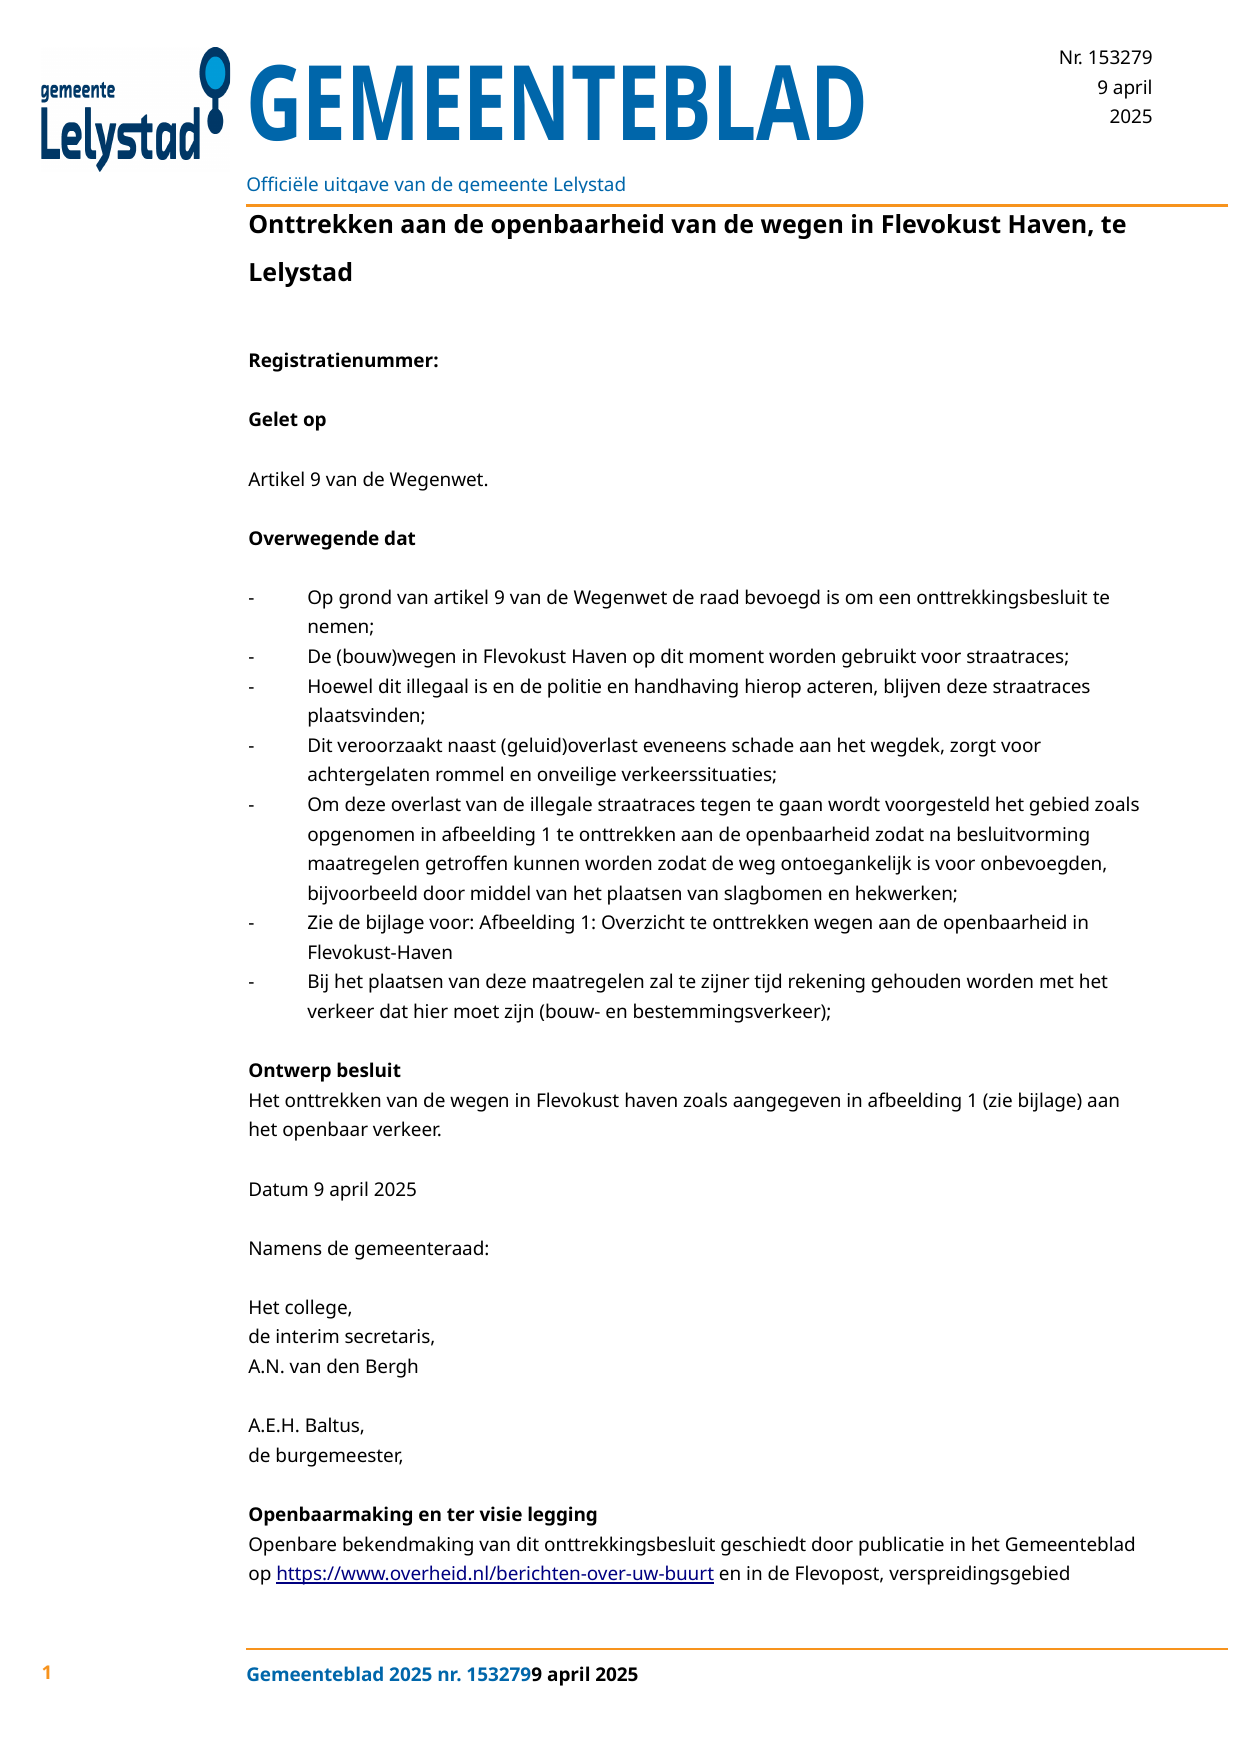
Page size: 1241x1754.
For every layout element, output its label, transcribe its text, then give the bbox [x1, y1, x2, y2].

list Hoewel dit illegaal is en de politie en handhaving hierop acteren, blijven deze straatraces plaatsvinden; [248, 673, 1152, 728]
text de interim secretaris, [248, 1324, 1152, 1349]
text Registratienummer: [248, 347, 1152, 373]
text de burgemeester, [248, 1442, 1152, 1468]
text Onttrekken aan de openbaarheid van de wegen in Flevokust Haven, te Lelystad [248, 207, 1152, 288]
text Ontwerp besluit [248, 1057, 1152, 1083]
text Openbaarmaking en ter visie legging [248, 1501, 1152, 1527]
picture [41, 47, 231, 172]
text Datum 9 april 2025 [248, 1176, 1152, 1202]
text Artikel 9 van de Wegenwet. [248, 466, 1152, 492]
list Om deze overlast van de illegale straatraces tegen te gaan wordt voorgesteld het gebied zoals opgenomen in afbeelding 1 te onttrekken aan de openbaarheid zodat na besluitvorming maatregelen getroffen kunnen worden zodat de weg ontoegankelijk is voor onbevoegden, bijvoorbeeld door middel van het plaatsen van slagbomen en hekwerken; [248, 791, 1152, 906]
text Namens de gemeenteraad: [248, 1235, 1152, 1261]
text Overwegende dat [248, 525, 1152, 551]
text A.N. van den Bergh [248, 1353, 1152, 1379]
list Op grond van artikel 9 van de Wegenwet de raad bevoegd is om een onttrekkingsbesluit te nemen; [248, 584, 1152, 639]
list Bij het plaatsen van deze maatregelen zal te zijner tijd rekening gehouden worden met het verkeer dat hier moet zijn (bouw- en bestemmingsverkeer); [248, 969, 1152, 1024]
list Zie de bijlage voor: Afbeelding 1: Overzicht te onttrekken wegen aan de openbaarheid in Flevokust-Haven [248, 909, 1152, 965]
text Het college, [248, 1294, 1152, 1320]
list De (bouw)wegen in Flevokust Haven op dit moment worden gebruikt voor straatraces; [248, 643, 1152, 669]
list Dit veroorzaakt naast (geluid)overlast eveneens schade aan het wegdek, zorgt voor achtergelaten rommel en onveilige verkeerssituaties; [248, 732, 1152, 787]
text Gelet op [248, 407, 1152, 432]
text Het onttrekken van de wegen in Flevokust haven zoals aangegeven in afbeelding 1 (zie bijlage) aan het openbaar verkeer. [248, 1087, 1152, 1142]
text A.E.H. Baltus, [248, 1412, 1152, 1438]
text Openbare bekendmaking van dit onttrekkingsbesluit geschiedt door publicatie in het Gemeenteblad op https://www.overheid.nl/berichten-over-uw-buurt en in de Flevopost, verspreidingsgebied [248, 1531, 1152, 1586]
